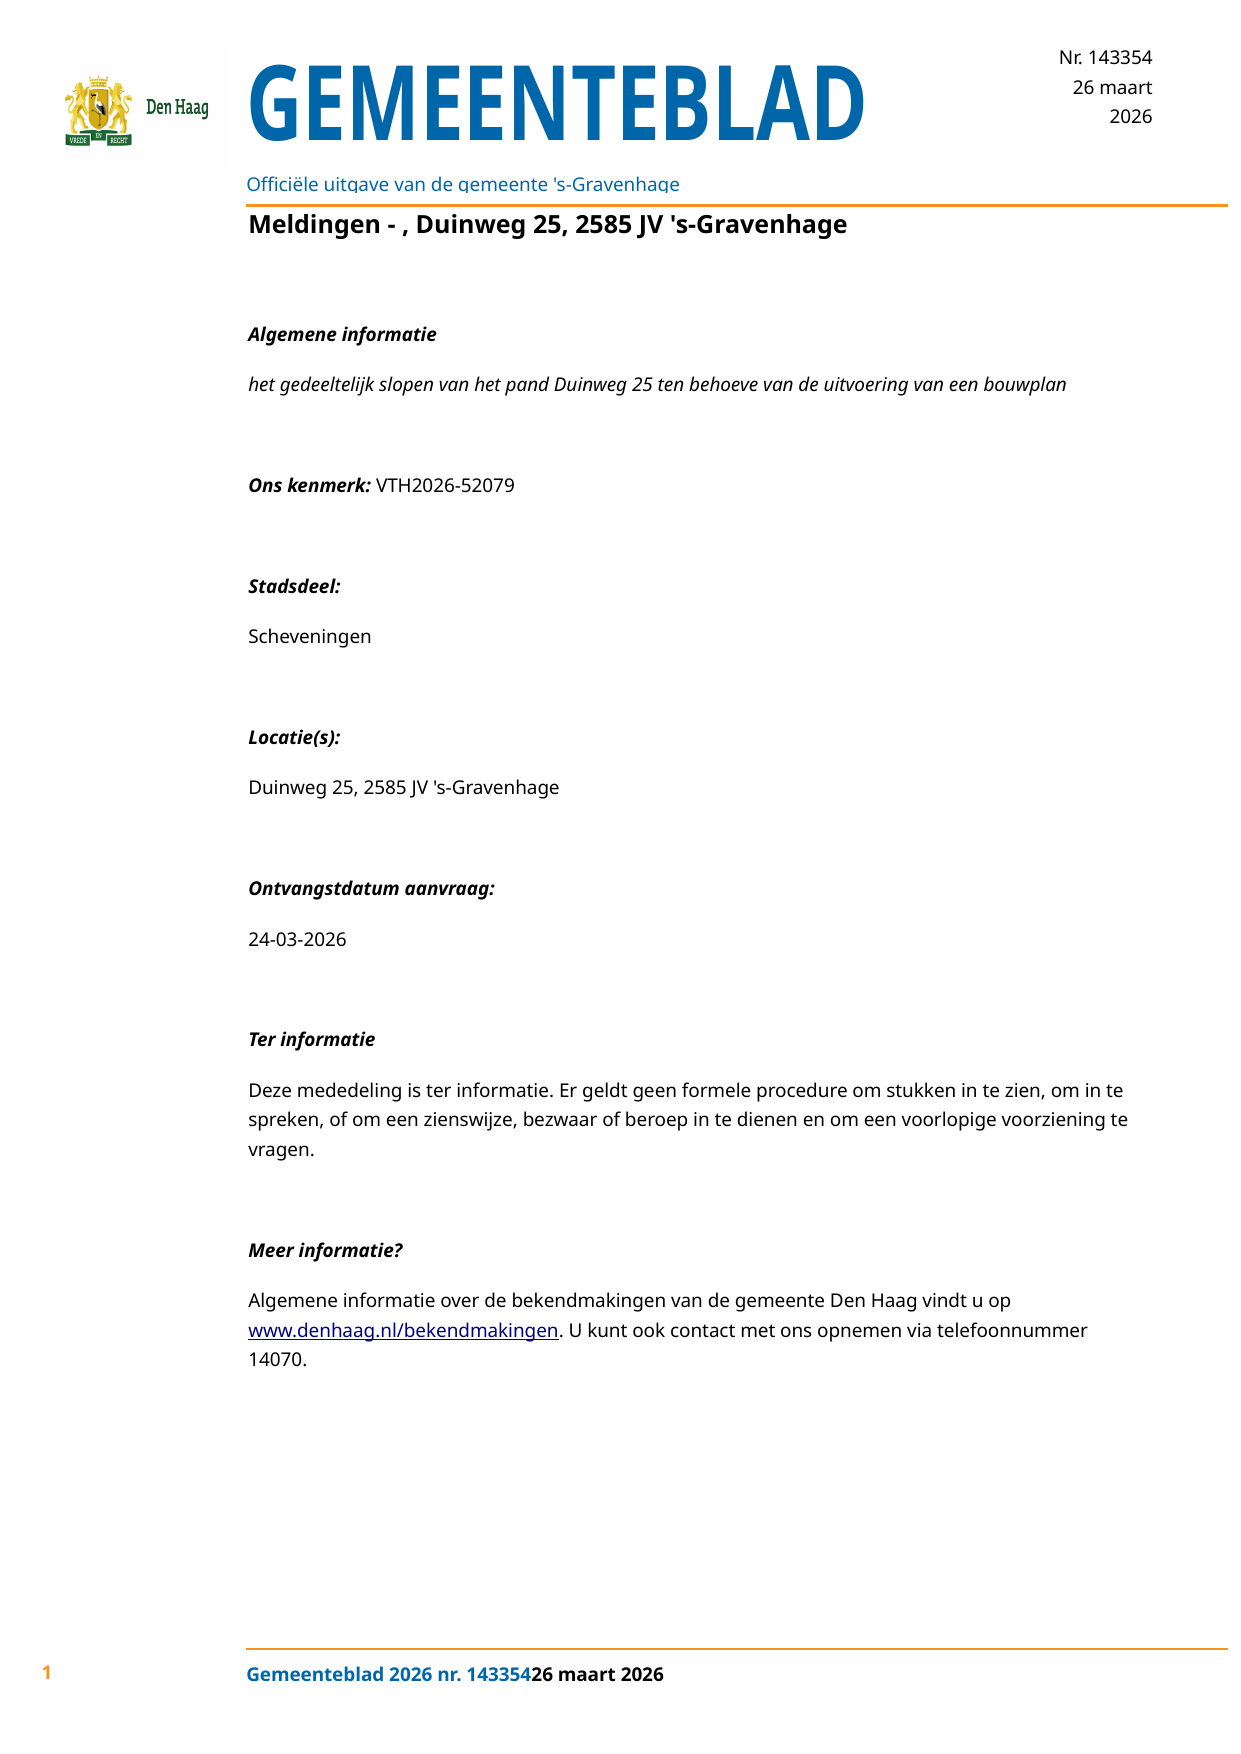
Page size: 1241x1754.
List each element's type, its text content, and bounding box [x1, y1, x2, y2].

text het gedeeltelijk slopen van het pand Duinweg 25 ten behoeve van de uitvoering van een bouwplan [248, 371, 1152, 397]
text Locatie(s): [248, 724, 1152, 750]
text Stadsdeel: [248, 573, 1152, 598]
text Meer informatie? [248, 1237, 1152, 1263]
text Ontvangstdatum aanvraag: [248, 875, 1152, 901]
text Scheveningen [248, 623, 1152, 649]
text Duinweg 25, 2585 JV 's-Gravenhage [248, 774, 1152, 800]
text Ter informatie [248, 1027, 1152, 1052]
text Deze mededeling is ter informatie. Er geldt geen formele procedure om stukken in te zien, om in te spreken, of om een zienswijze, bezwaar of beroep in te dienen en om een voorlopige voorziening te vragen. [248, 1077, 1152, 1162]
text Ons kenmerk: VTH2026-52079 [248, 472, 1152, 498]
text Algemene informatie [248, 321, 1152, 346]
text Algemene informatie over de bekendmakingen van de gemeente Den Haag vindt u op www.denhaag.nl/bekendmakingen. U kunt ook contact met ons opnemen via telefoonnummer 14070. [248, 1287, 1152, 1372]
picture [41, 47, 231, 172]
text 24-03-2026 [248, 926, 1152, 951]
text Meldingen - , Duinweg 25, 2585 JV 's-Gravenhage [248, 207, 1152, 241]
